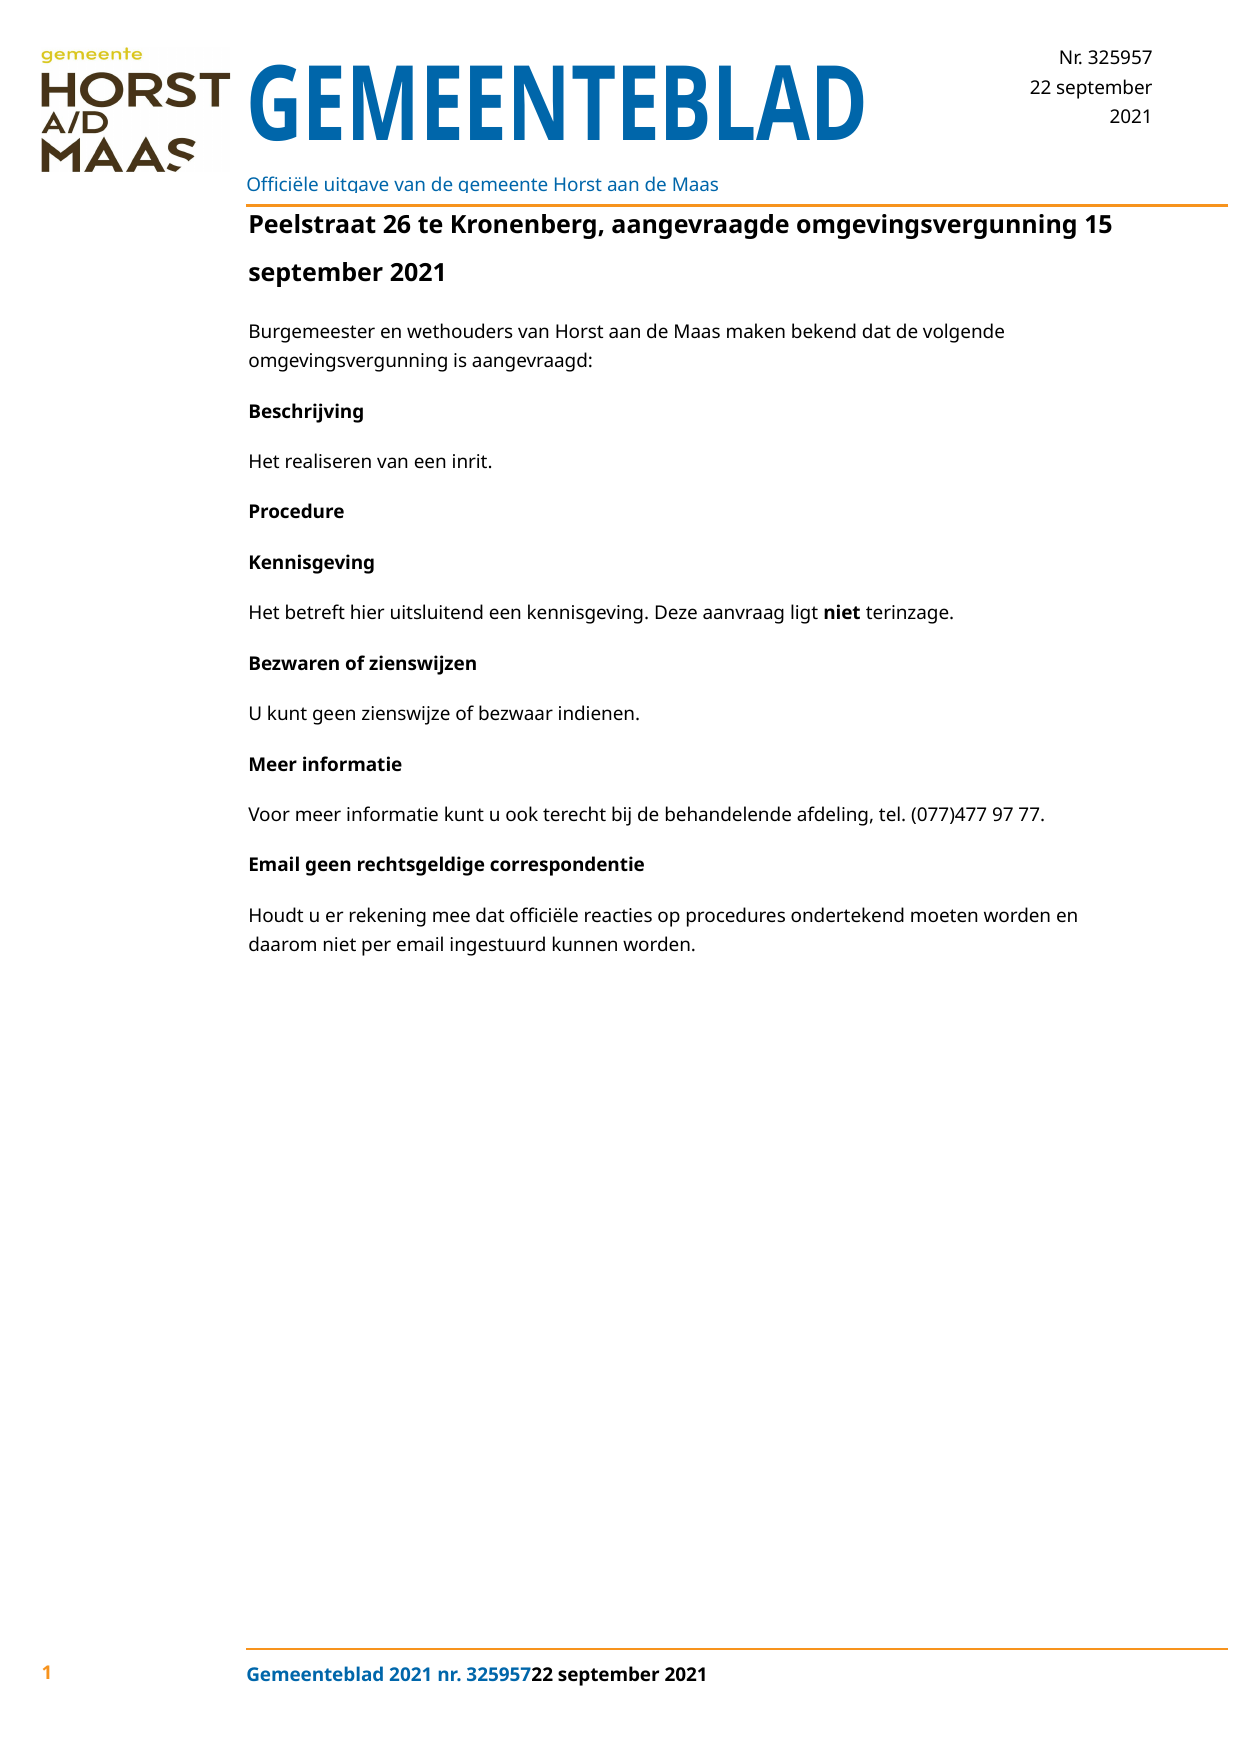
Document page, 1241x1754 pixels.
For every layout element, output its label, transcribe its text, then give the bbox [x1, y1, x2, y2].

text Voor meer informatie kunt u ook terecht bij de behandelende afdeling, tel. (077)477 97 77. [248, 801, 1152, 827]
text Bezwaren of zienswijzen [248, 650, 1152, 676]
text Het realiseren van een inrit. [248, 448, 1152, 474]
text Kennisgeving [248, 549, 1152, 575]
text Procedure [248, 499, 1152, 524]
text Peelstraat 26 te Kronenberg, aangevraagde omgevingsvergunning 15 september 2021 [248, 207, 1152, 288]
text Het betreft hier uitsluitend een kennisgeving. Deze aanvraag ligt niet terinzage. [248, 599, 1152, 625]
text Beschrijving [248, 398, 1152, 424]
text U kunt geen zienswijze of bezwaar indienen. [248, 700, 1152, 726]
text Meer informatie [248, 751, 1152, 777]
text Burgemeester en wethouders van Horst aan de Maas maken bekend dat de volgende omgevingsvergunning is aangevraagd: [248, 318, 1152, 373]
text Email geen rechtsgeldige correspondentie [248, 852, 1152, 877]
text Houdt u er rekening mee dat officiële reacties op procedures ondertekend moeten worden en daarom niet per email ingestuurd kunnen worden. [248, 902, 1152, 957]
picture [41, 47, 231, 172]
